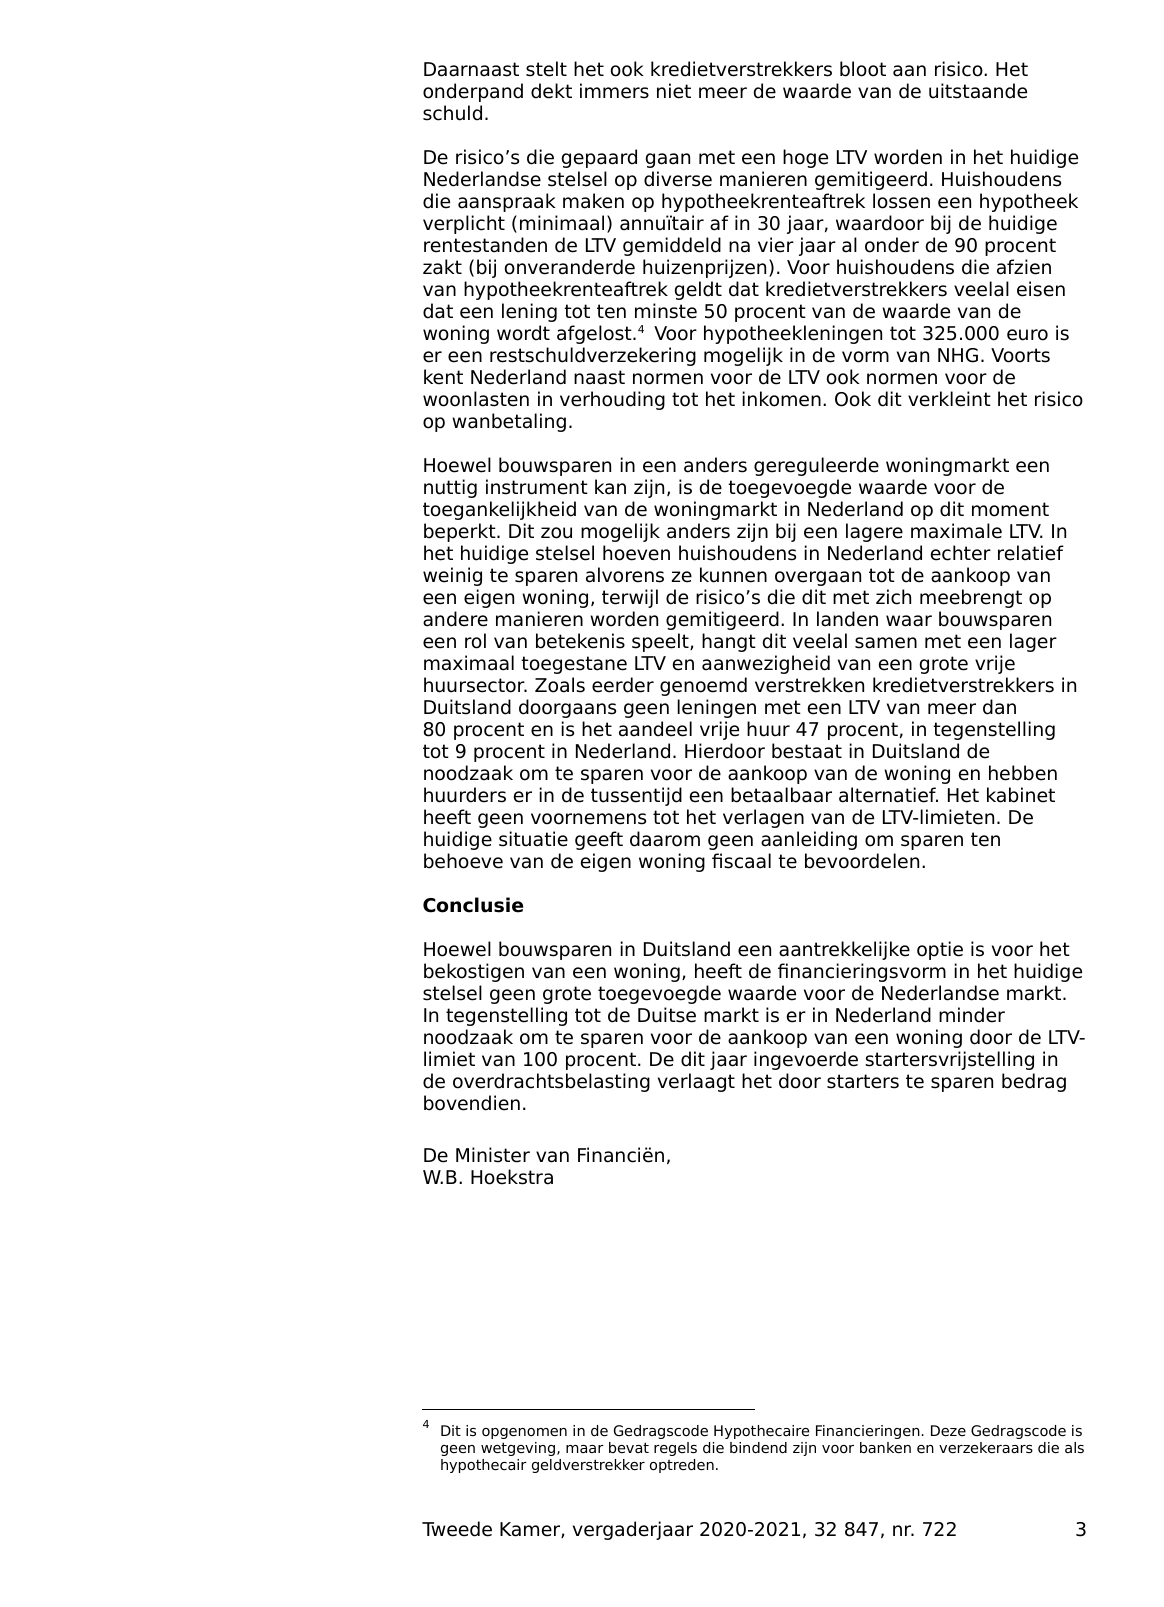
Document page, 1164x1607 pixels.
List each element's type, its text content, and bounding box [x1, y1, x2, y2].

subtitle Conclusie [422, 895, 1087, 917]
text Daarnaast stelt het ook kredietverstrekkers bloot aan risico. Het onderpand dekt immers niet meer de waarde van de uitstaande schuld. [422, 59, 1087, 125]
text Dit is opgenomen in de Gedragscode Hypothecaire Financieringen. Deze Gedragscode is geen wetgeving, maar bevat regels die bindend zijn voor banken en verzekeraars die als hypothecair geldverstrekker optreden. [422, 1418, 1087, 1474]
text De Minister van Financiën, W.B. Hoekstra [422, 1145, 1087, 1189]
text De risico’s die gepaard gaan met een hoge LTV worden in het huidige Nederlandse stelsel op diverse manieren gemitigeerd. Huishoudens die aanspraak maken op hypotheekrenteaftrek lossen een hypotheek verplicht (minimaal) annuïtair af in 30 jaar, waardoor bij de huidige rentestanden de LTV gemiddeld na vier jaar al onder de 90 procent zakt (bij onveranderde huizenprijzen). Voor huishoudens die afzien van hypotheekrenteaftrek geldt dat kredietverstrekkers veelal eisen dat een lening tot ten minste 50 procent van de waarde van de woning wordt afgelost. Voor hypotheekleningen tot 325.000 euro is er een restschuldverzekering mogelijk in de vorm van NHG. Voorts kent Nederland naast normen voor de LTV ook normen voor de woonlasten in verhouding tot het inkomen. Ook dit verkleint het risico op wanbetaling. [422, 147, 1087, 433]
text Hoewel bouwsparen in een anders gereguleerde woningmarkt een nuttig instrument kan zijn, is de toegevoegde waarde voor de toegankelijkheid van de woningmarkt in Nederland op dit moment beperkt. Dit zou mogelijk anders zijn bij een lagere maximale LTV. In het huidige stelsel hoeven huishoudens in Nederland echter relatief weinig te sparen alvorens ze kunnen overgaan tot de aankoop van een eigen woning, terwijl de risico’s die dit met zich meebrengt op andere manieren worden gemitigeerd. In landen waar bouwsparen een rol van betekenis speelt, hangt dit veelal samen met een lager maximaal toegestane LTV en aanwezigheid van een grote vrije huursector. Zoals eerder genoemd verstrekken kredietverstrekkers in Duitsland doorgaans geen leningen met een LTV van meer dan 80 procent en is het aandeel vrije huur 47 procent, in tegenstelling tot 9 procent in Nederland. Hierdoor bestaat in Duitsland de noodzaak om te sparen voor de aankoop van de woning en hebben huurders er in de tussentijd een betaalbaar alternatief. Het kabinet heeft geen voornemens tot het verlagen van de LTV-limieten. De huidige situatie geeft daarom geen aanleiding om sparen ten behoeve van de eigen woning fiscaal te bevoordelen. [422, 455, 1087, 873]
text Hoewel bouwsparen in Duitsland een aantrekkelijke optie is voor het bekostigen van een woning, heeft de financieringsvorm in het huidige stelsel geen grote toegevoegde waarde voor de Nederlandse markt. In tegenstelling tot de Duitse markt is er in Nederland minder noodzaak om te sparen voor de aankoop van een woning door de LTV-limiet van 100 procent. De dit jaar ingevoerde startersvrijstelling in de overdrachtsbelasting verlaagt het door starters te sparen bedrag bovendien. [422, 939, 1087, 1115]
